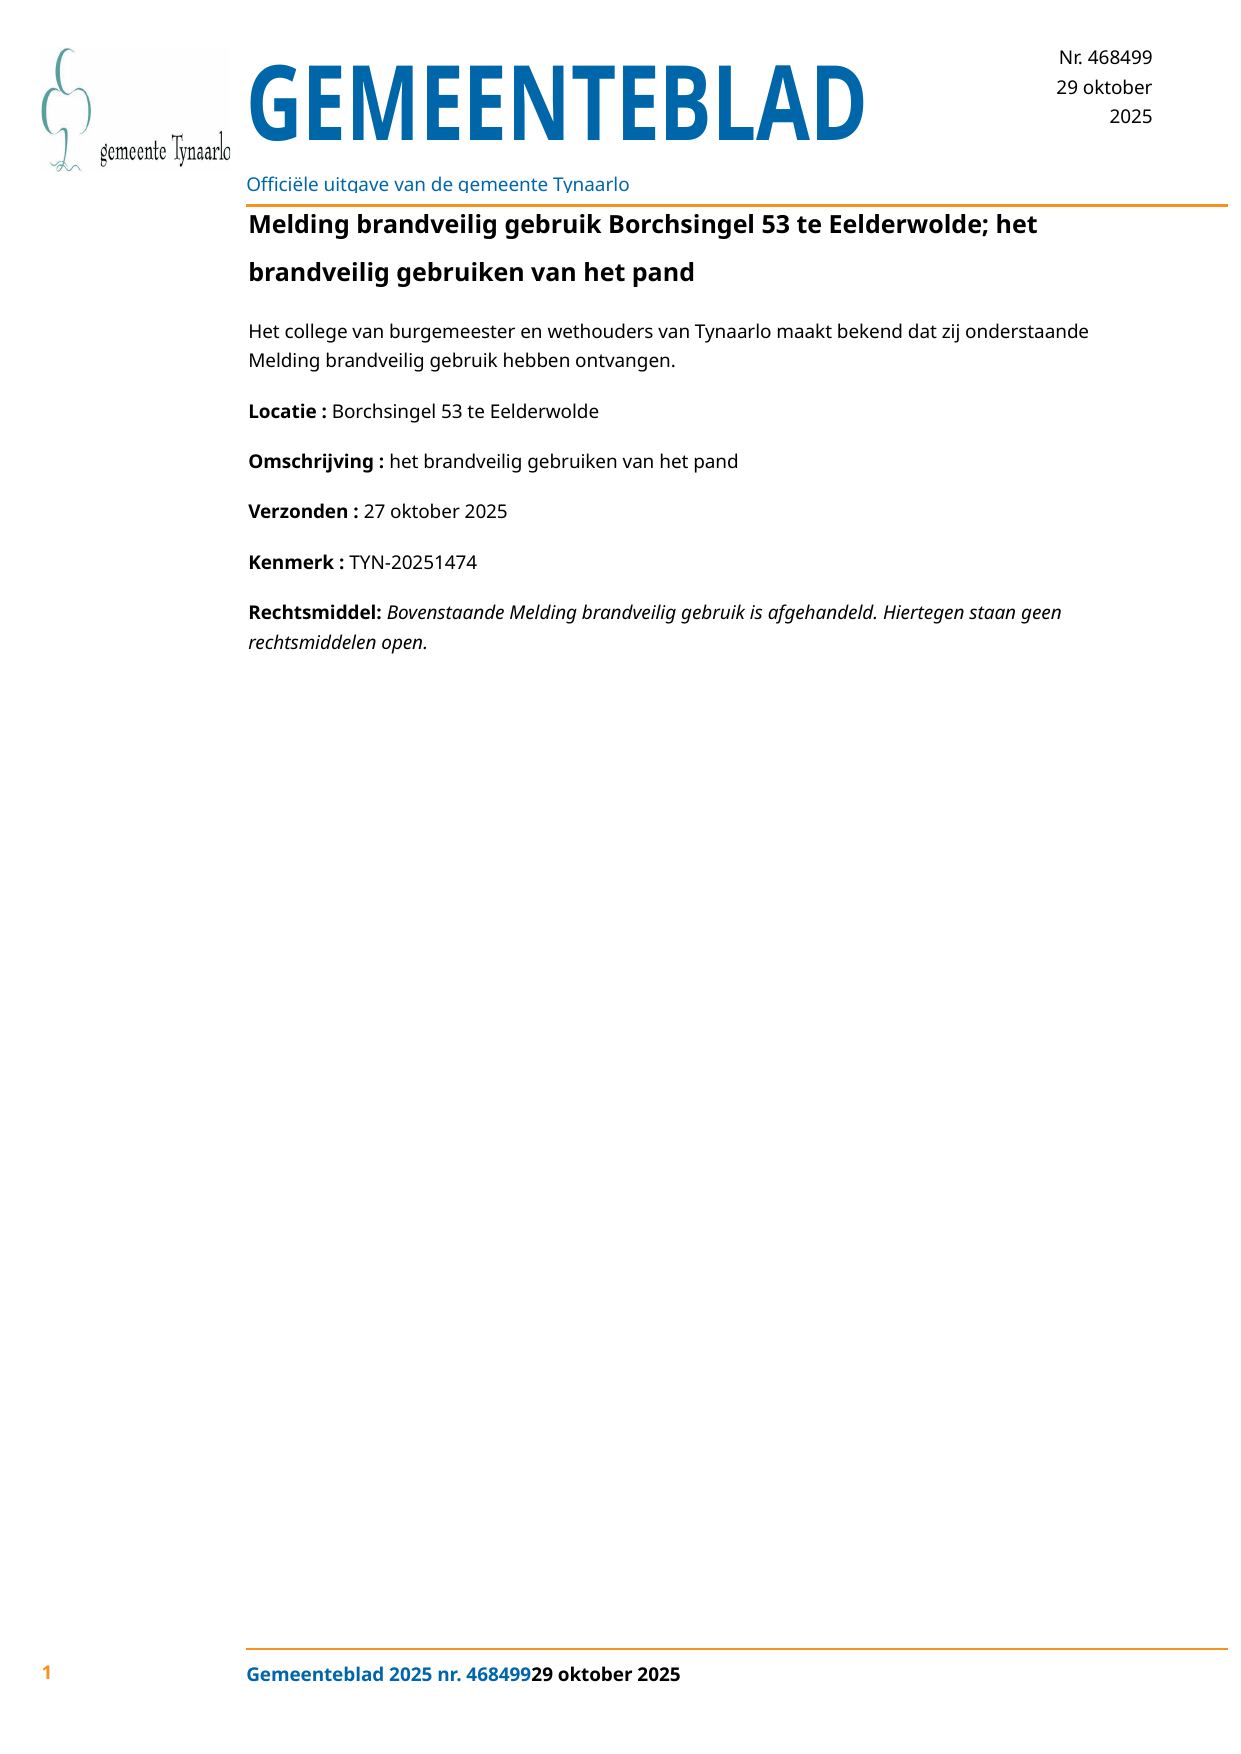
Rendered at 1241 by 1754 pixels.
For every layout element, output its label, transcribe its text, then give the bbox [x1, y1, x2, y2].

text Kenmerk : TYN-20251474 [248, 549, 1152, 575]
text Omschrijving : het brandveilig gebruiken van het pand [248, 448, 1152, 474]
text Het college van burgemeester en wethouders van Tynaarlo maakt bekend dat zij onderstaande Melding brandveilig gebruik hebben ontvangen. [248, 318, 1152, 373]
text Melding brandveilig gebruik Borchsingel 53 te Eelderwolde; het brandveilig gebruiken van het pand [248, 207, 1152, 288]
text Locatie : Borchsingel 53 te Eelderwolde [248, 398, 1152, 424]
text Rechtsmiddel: Bovenstaande Melding brandveilig gebruik is afgehandeld. Hiertegen staan geen rechtsmiddelen open. [248, 599, 1152, 655]
picture [41, 47, 231, 172]
text Verzonden : 27 oktober 2025 [248, 499, 1152, 524]
